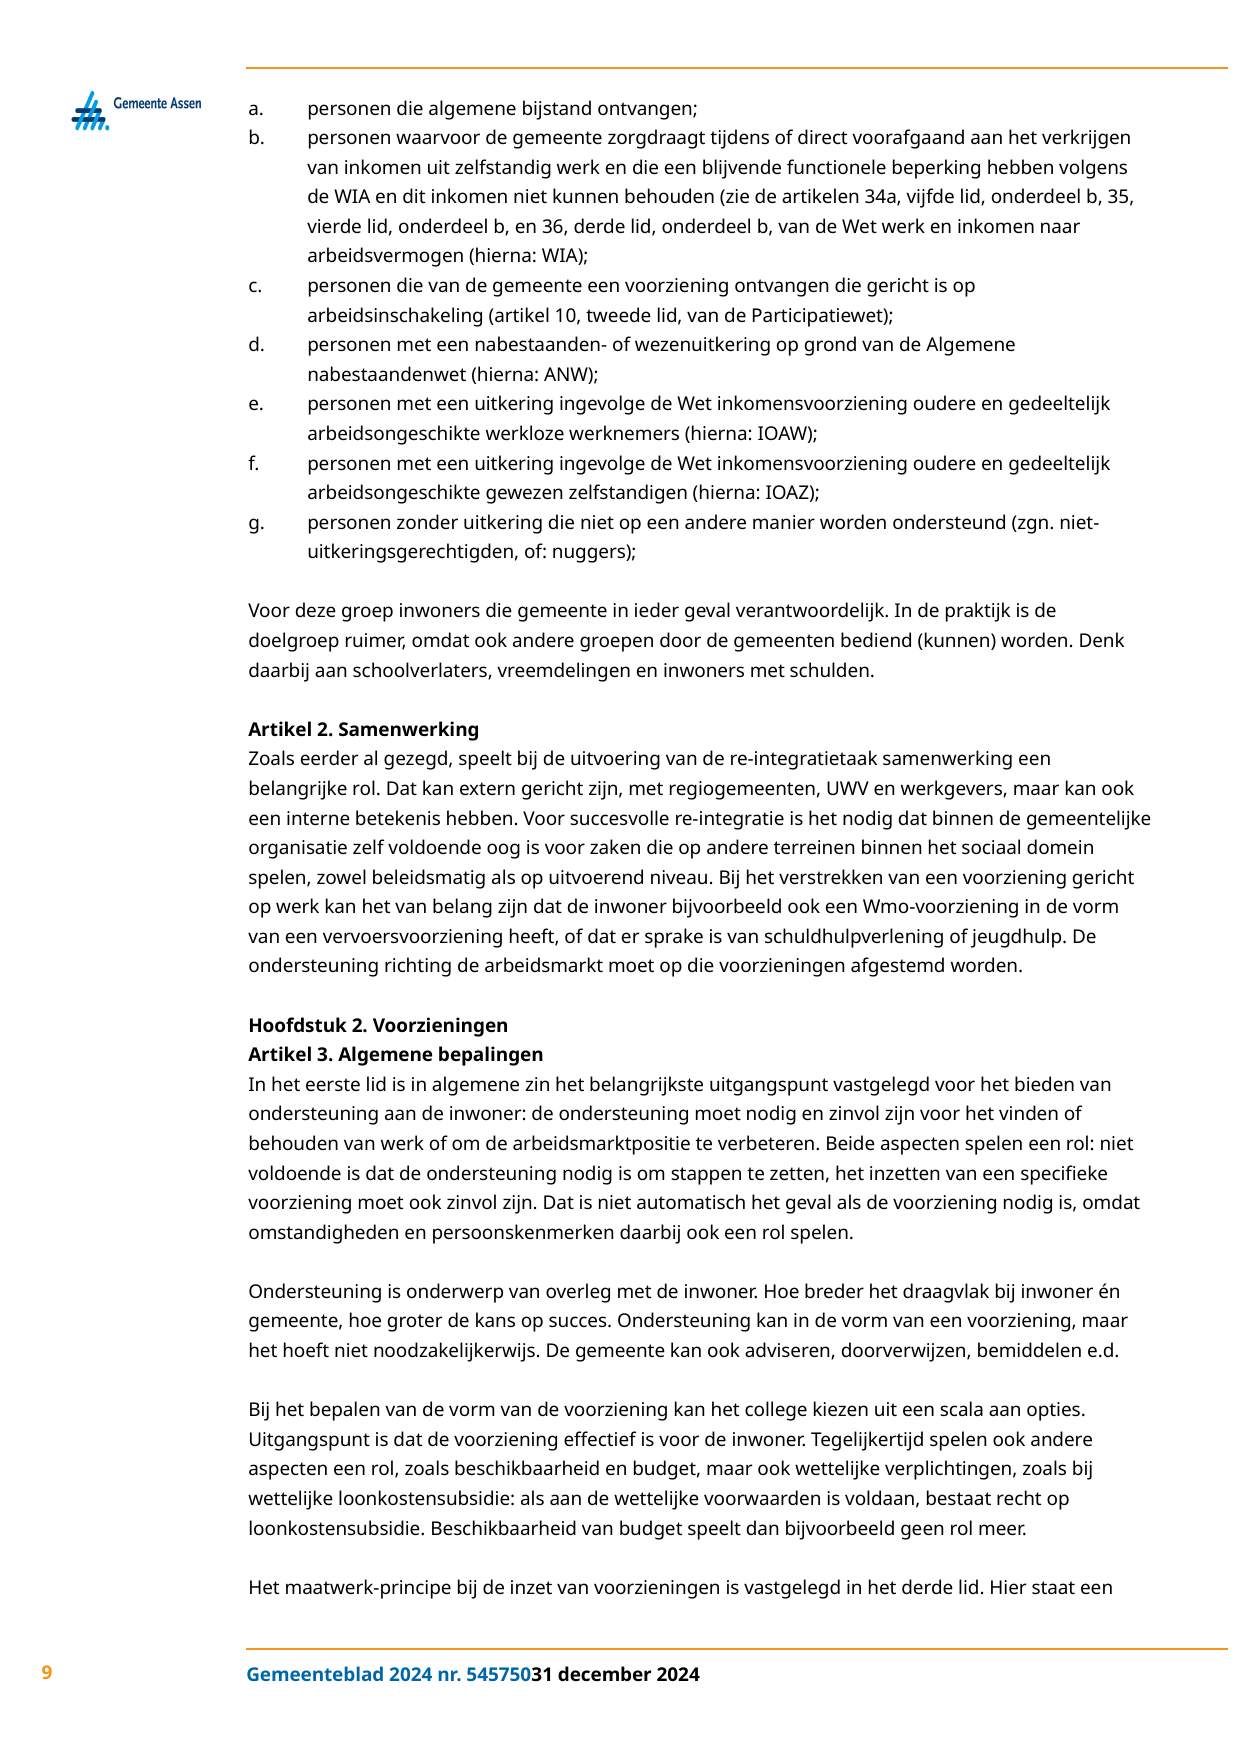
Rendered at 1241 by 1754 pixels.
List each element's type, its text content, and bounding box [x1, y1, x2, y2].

text Voor deze groep inwoners die gemeente in ieder geval verantwoordelijk. In de praktijk is de doelgroep ruimer, omdat ook andere groepen door de gemeenten bediend (kunnen) worden. Denk daarbij aan schoolverlaters, vreemdelingen en inwoners met schulden. [248, 598, 1152, 683]
text Het maatwerk-principe bij de inzet van voorzieningen is vastgelegd in het derde lid. Hier staat een [248, 1574, 1152, 1600]
list personen waarvoor de gemeente zorgdraagt tijdens of direct voorafgaand aan het verkrijgen van inkomen uit zelfstandig werk en die een blijvende functionele beperking hebben volgens de WIA en dit inkomen niet kunnen behouden (zie de artikelen 34a, vijfde lid, onderdeel b, 35, vierde lid, onderdeel b, en 36, derde lid, onderdeel b, van de Wet werk en inkomen naar arbeidsvermogen (hierna: WIA); [248, 124, 1152, 268]
picture [41, 47, 231, 172]
list personen met een uitkering ingevolge de Wet inkomensvoorziening oudere en gedeeltelijk arbeidsongeschikte gewezen zelfstandigen (hierna: IOAZ); [248, 450, 1152, 505]
text Zoals eerder al gezegd, speelt bij de uitvoering van de re-integratietaak samenwerking een belangrijke rol. Dat kan extern gericht zijn, met regiogemeenten, UWV en werkgevers, maar kan ook een interne betekenis hebben. Voor succesvolle re-integratie is het nodig dat binnen de gemeentelijke organisatie zelf voldoende oog is voor zaken die op andere terreinen binnen het sociaal domein spelen, zowel beleidsmatig als op uitvoerend niveau. Bij het verstrekken van een voorziening gericht op werk kan het van belang zijn dat de inwoner bijvoorbeeld ook een Wmo-voorziening in de vorm van een vervoersvoorziening heeft, of dat er sprake is van schuldhulpverlening of jeugdhulp. De ondersteuning richting de arbeidsmarkt moet op die voorzieningen afgestemd worden. [248, 746, 1152, 978]
list personen met een nabestaanden- of wezenuitkering op grond van de Algemene nabestaandenwet (hierna: ANW); [248, 331, 1152, 387]
list personen zonder uitkering die niet op een andere manier worden ondersteund (zgn. niet-uitkeringsgerechtigden, of: nuggers); [248, 509, 1152, 564]
text In het eerste lid is in algemene zin het belangrijkste uitgangspunt vastgelegd voor het bieden van ondersteuning aan de inwoner: de ondersteuning moet nodig en zinvol zijn voor het vinden of behouden van werk of om de arbeidsmarktpositie te verbeteren. Beide aspecten spelen een rol: niet voldoende is dat de ondersteuning nodig is om stappen te zetten, het inzetten van een specifieke voorziening moet ook zinvol zijn. Dat is niet automatisch het geval als de voorziening nodig is, omdat omstandigheden en persoonskenmerken daarbij ook een rol spelen. [248, 1071, 1152, 1245]
text Artikel 2. Samenwerking [248, 716, 1152, 742]
text Ondersteuning is onderwerp van overleg met de inwoner. Hoe breder het draagvlak bij inwoner én gemeente, hoe groter de kans op succes. Ondersteuning kan in de vorm van een voorziening, maar het hoeft niet noodzakelijkerwijs. De gemeente kan ook adviseren, doorverwijzen, bemiddelen e.d. [248, 1278, 1152, 1363]
list personen die algemene bijstand ontvangen; [248, 95, 1152, 121]
text Bij het bepalen van de vorm van de voorziening kan het college kiezen uit een scala aan opties. Uitgangspunt is dat de voorziening effectief is voor de inwoner. Tegelijkertijd spelen ook andere aspecten een rol, zoals beschikbaarheid en budget, maar ook wettelijke verplichtingen, zoals bij wettelijke loonkostensubsidie: als aan de wettelijke voorwaarden is voldaan, bestaat recht op loonkostensubsidie. Beschikbaarheid van budget speelt dan bijvoorbeeld geen rol meer. [248, 1396, 1152, 1541]
text Hoofdstuk 2. Voorzieningen [248, 1012, 1152, 1038]
text Artikel 3. Algemene bepalingen [248, 1041, 1152, 1067]
list personen met een uitkering ingevolge de Wet inkomensvoorziening oudere en gedeeltelijk arbeidsongeschikte werkloze werknemers (hierna: IOAW); [248, 391, 1152, 446]
list personen die van de gemeente een voorziening ontvangen die gericht is op arbeidsinschakeling (artikel 10, tweede lid, van de Participatiewet); [248, 272, 1152, 328]
